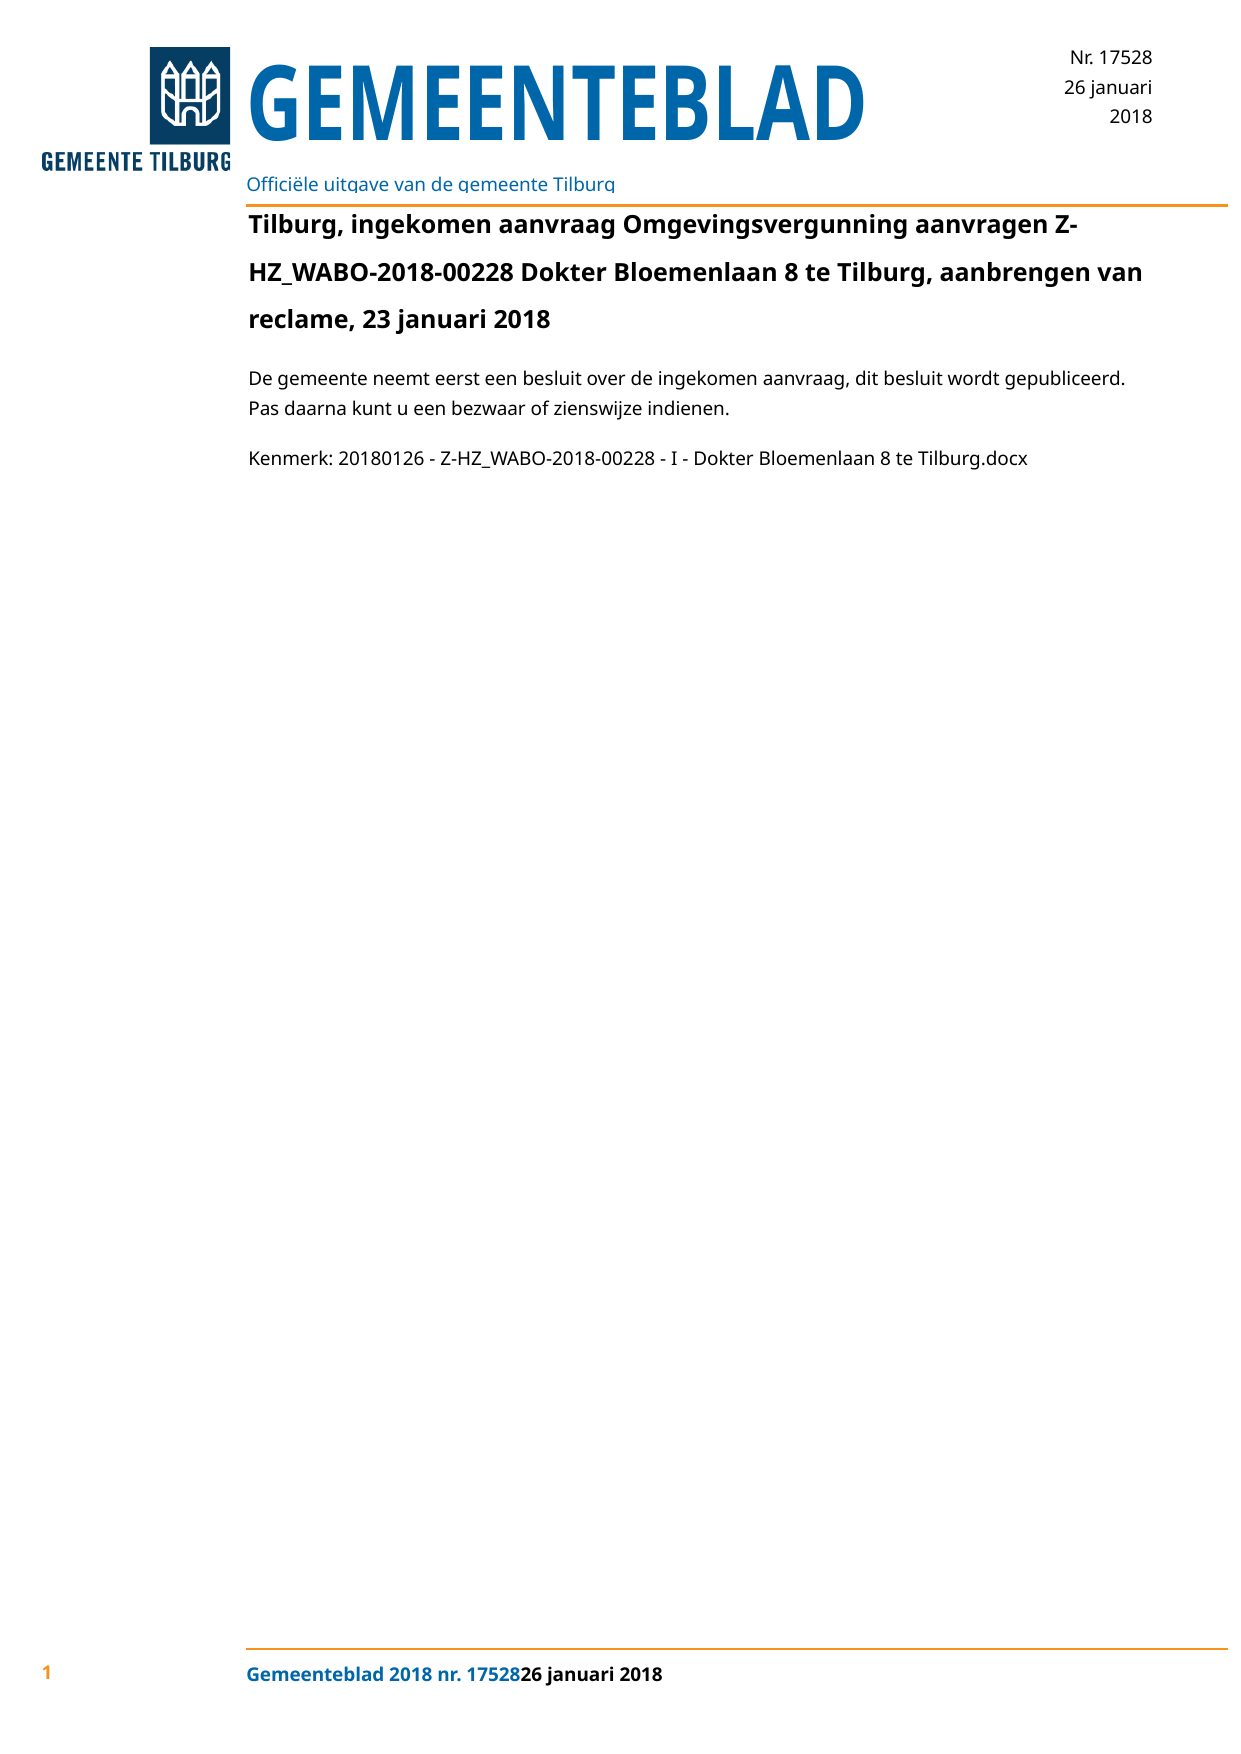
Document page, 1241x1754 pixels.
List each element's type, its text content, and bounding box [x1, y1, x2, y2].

text De gemeente neemt eerst een besluit over de ingekomen aanvraag, dit besluit wordt gepubliceerd. Pas daarna kunt u een bezwaar of zienswijze indienen. [248, 366, 1152, 421]
text Tilburg, ingekomen aanvraag Omgevingsvergunning aanvragen Z-HZ_WABO-2018-00228 Dokter Bloemenlaan 8 te Tilburg, aanbrengen van reclame, 23 januari 2018 [248, 207, 1152, 336]
text Kenmerk: 20180126 - Z-HZ_WABO-2018-00228 - I - Dokter Bloemenlaan 8 te Tilburg.docx [248, 446, 1152, 471]
picture [41, 47, 231, 172]
